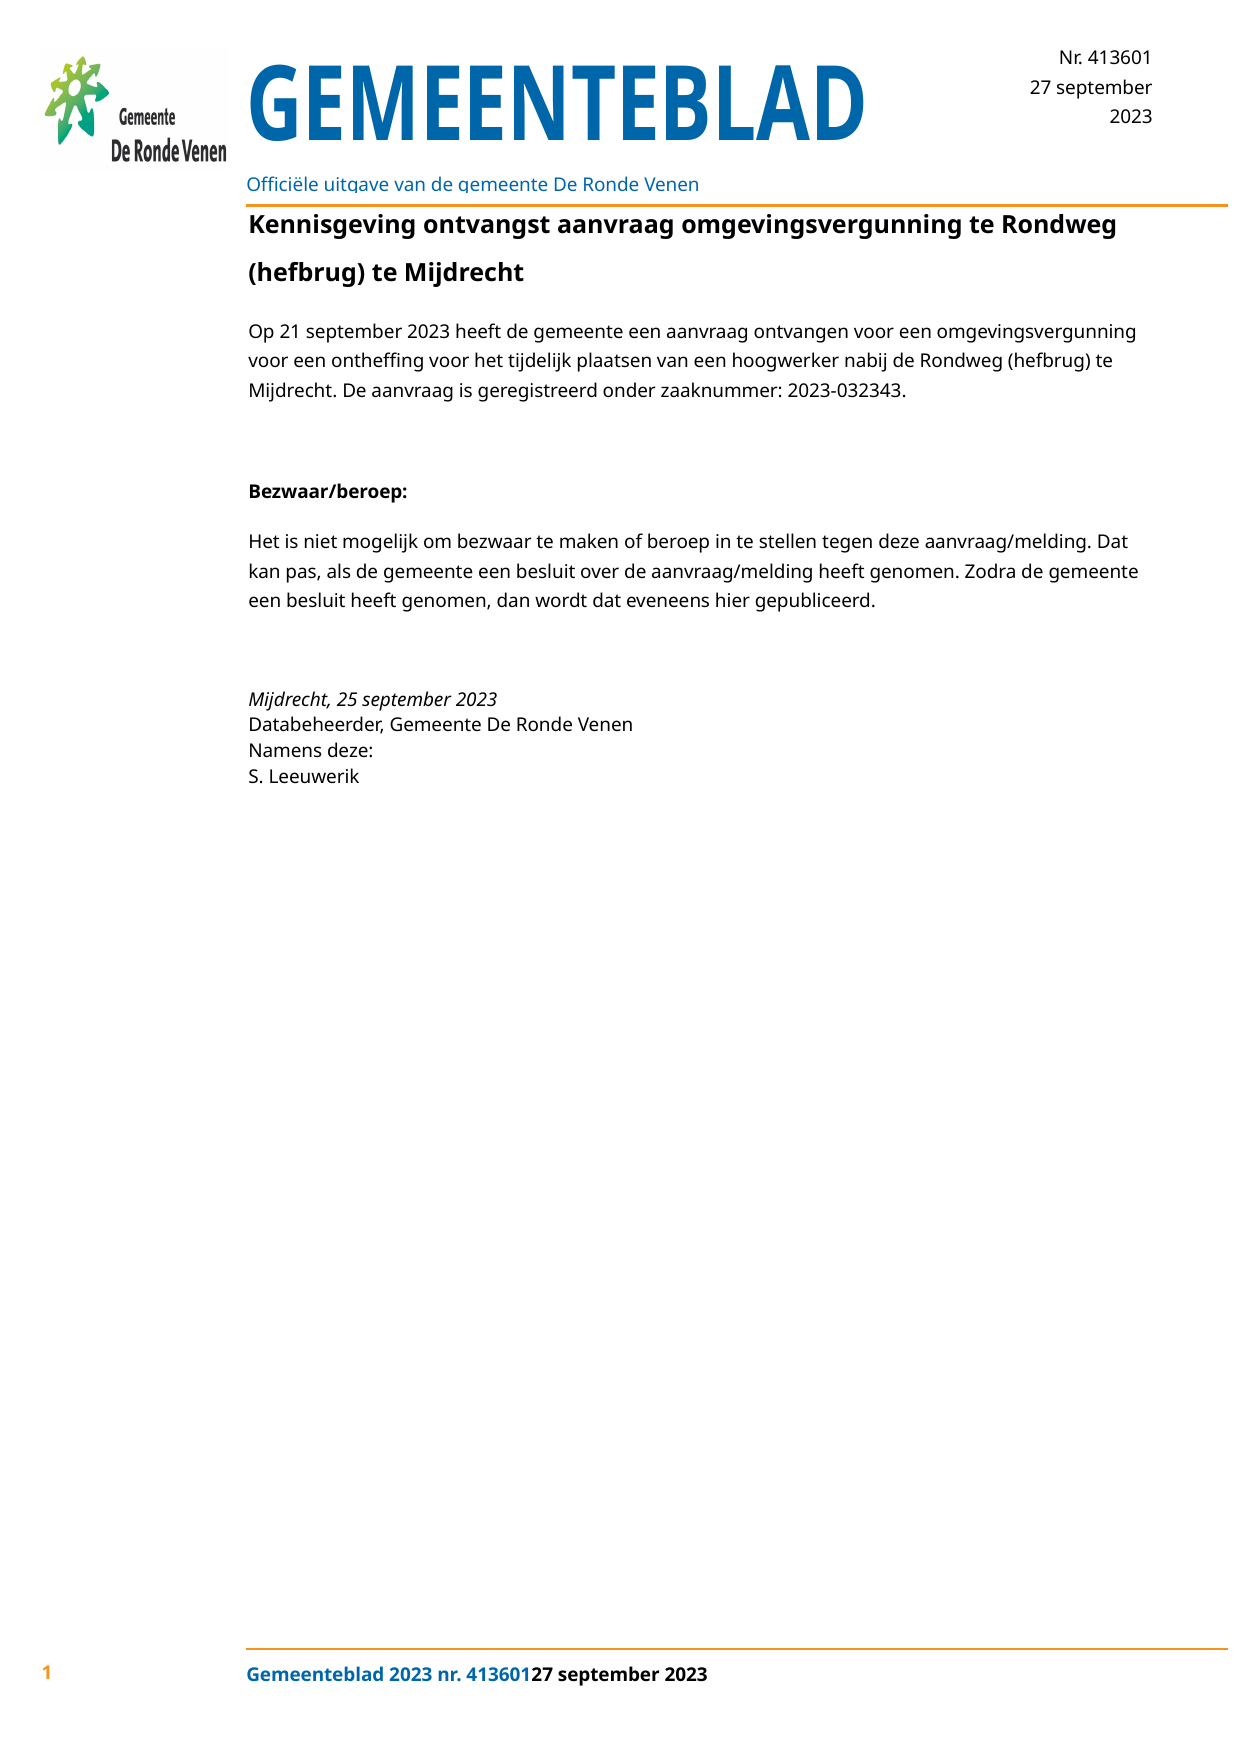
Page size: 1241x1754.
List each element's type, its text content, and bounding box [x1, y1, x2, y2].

text Op 21 september 2023 heeft de gemeente een aanvraag ontvangen voor een omgevingsvergunning voor een ontheffing voor het tijdelijk plaatsen van een hoogwerker nabij de Rondweg (hefbrug) te Mijdrecht. De aanvraag is geregistreerd onder zaaknummer: 2023-032343. [248, 318, 1152, 403]
text Het is niet mogelijk om bezwaar te maken of beroep in te stellen tegen deze aanvraag/melding. Dat kan pas, als de gemeente een besluit over de aanvraag/melding heeft genomen. Zodra de gemeente een besluit heeft genomen, dan wordt dat eveneens hier gepubliceerd. [248, 528, 1152, 613]
text Namens deze: [248, 737, 1152, 763]
text Bezwaar/beroep: [248, 478, 1152, 504]
text Kennisgeving ontvangst aanvraag omgevingsvergunning te Rondweg (hefbrug) te Mijdrecht [248, 207, 1152, 288]
text Mijdrecht, 25 september 2023 [248, 686, 1152, 711]
text Databeheerder, Gemeente De Ronde Venen [248, 711, 1152, 737]
text S. Leeuwerik [248, 763, 1152, 789]
picture [41, 47, 231, 172]
